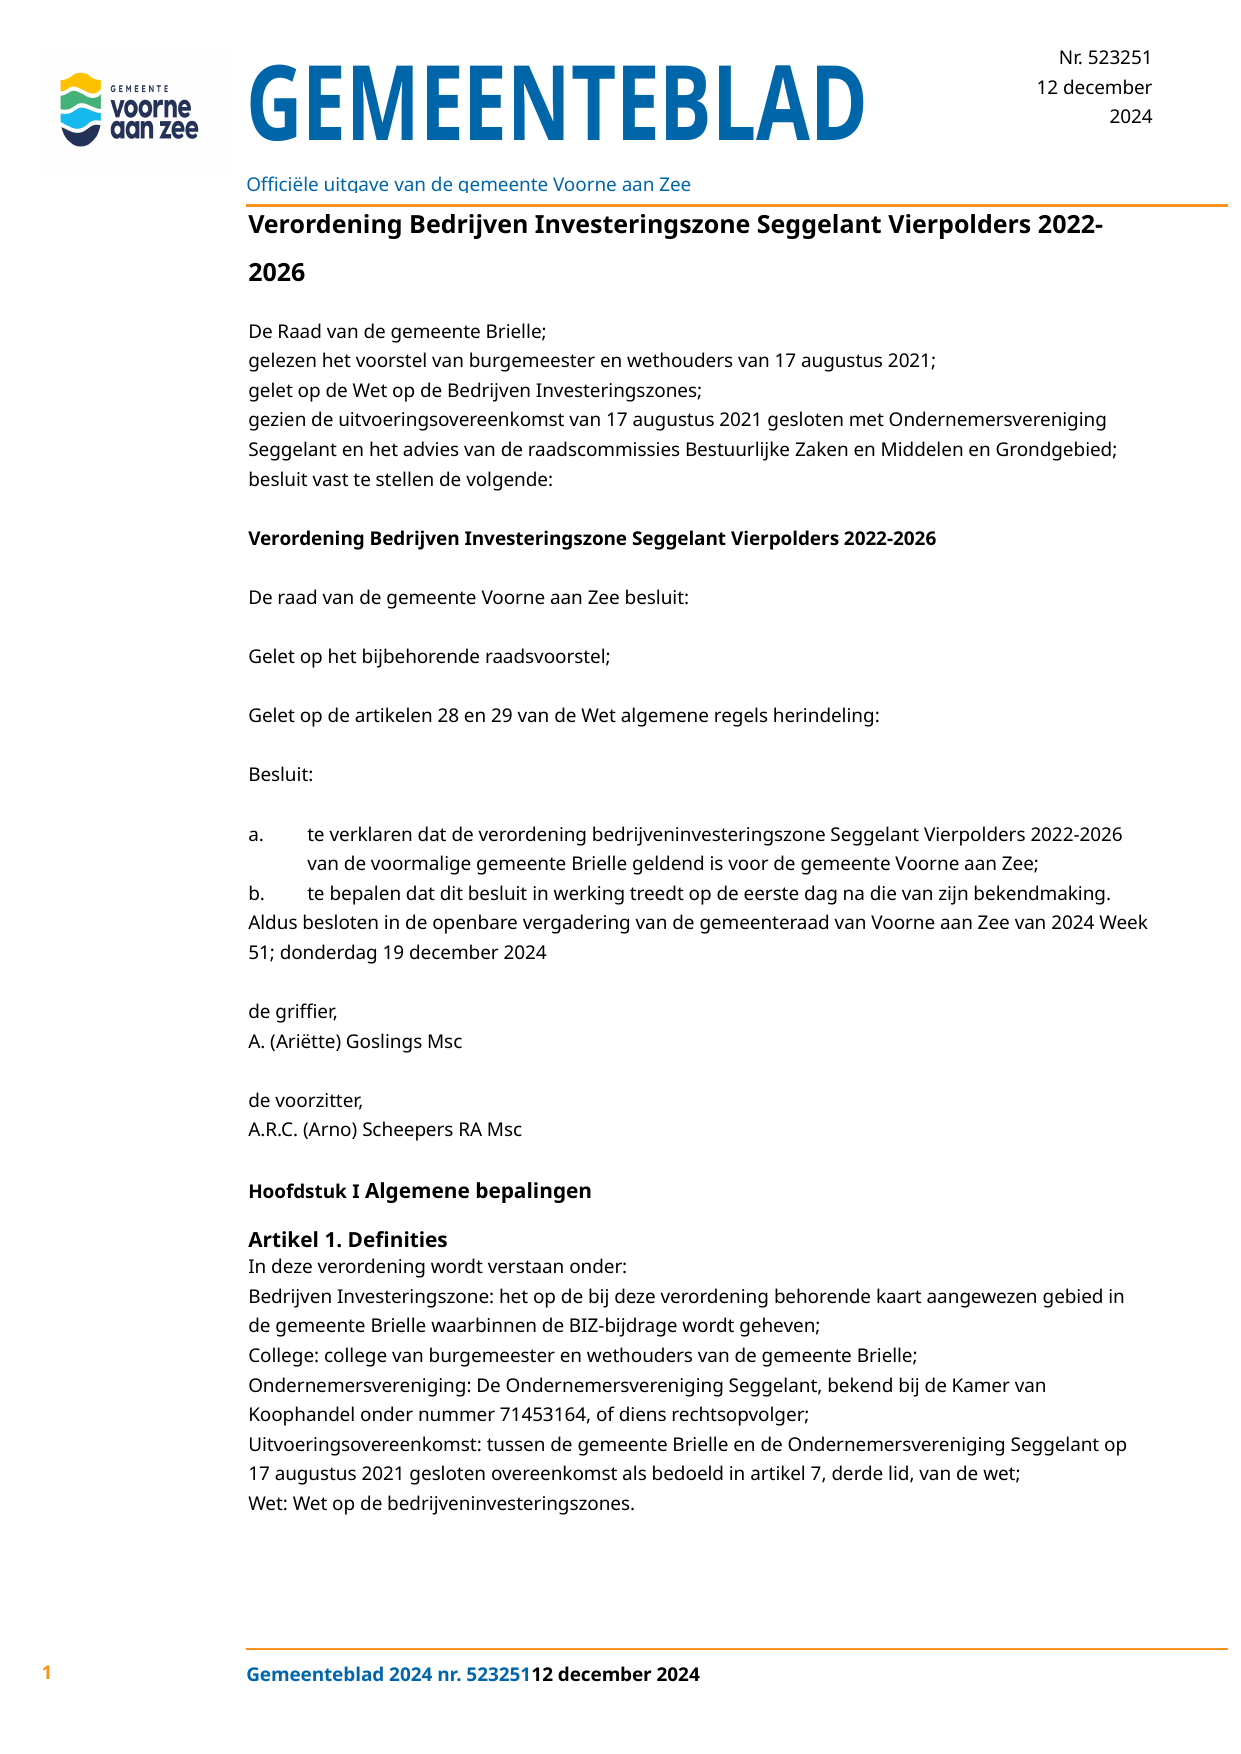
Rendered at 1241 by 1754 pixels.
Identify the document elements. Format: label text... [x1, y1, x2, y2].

list te bepalen dat dit besluit in werking treedt op de eerste dag na die van zijn bekendmaking. [248, 880, 1152, 906]
text gelet op de Wet op de Bedrijven Investeringszones; [248, 377, 1152, 403]
text De Raad van de gemeente Brielle; [248, 318, 1152, 344]
text Wet: Wet op de bedrijveninvesteringszones. [248, 1490, 1152, 1516]
text A.R.C. (Arno) Scheepers RA Msc [248, 1117, 1152, 1142]
text Artikel 1. Definities [248, 1225, 1152, 1253]
text Bedrijven Investeringszone: het op de bij deze verordening behorende kaart aangewezen gebied in de gemeente Brielle waarbinnen de BIZ-bijdrage wordt geheven; [248, 1283, 1152, 1338]
text de griffier, [248, 998, 1152, 1024]
text Gelet op het bijbehorende raadsvoorstel; [248, 643, 1152, 669]
text Aldus besloten in de openbare vergadering van de gemeenteraad van Voorne aan Zee van 2024 Week 51; donderdag 19 december 2024 [248, 909, 1152, 965]
text gezien de uitvoeringsovereenkomst van 17 augustus 2021 gesloten met Ondernemersvereniging Seggelant en het advies van de raadscommissies Bestuurlijke Zaken en Middelen en Grondgebied; [248, 407, 1152, 462]
text Uitvoeringsovereenkomst: tussen de gemeente Brielle en de Ondernemersvereniging Seggelant op 17 augustus 2021 gesloten overeenkomst als bedoeld in artikel 7, derde lid, van de wet; [248, 1431, 1152, 1486]
list te verklaren dat de verordening bedrijveninvesteringszone Seggelant Vierpolders 2022-2026 van de voormalige gemeente Brielle geldend is voor de gemeente Voorne aan Zee; [248, 821, 1152, 876]
text A. (Ariëtte) Goslings Msc [248, 1028, 1152, 1054]
picture [41, 47, 231, 172]
text De raad van de gemeente Voorne aan Zee besluit: [248, 584, 1152, 610]
text besluit vast te stellen de volgende: [248, 466, 1152, 492]
text gelezen het voorstel van burgemeester en wethouders van 17 augustus 2021; [248, 347, 1152, 373]
text Gelet op de artikelen 28 en 29 van de Wet algemene regels herindeling: [248, 702, 1152, 728]
text Verordening Bedrijven Investeringszone Seggelant Vierpolders 2022-2026 [248, 525, 1152, 551]
text Besluit: [248, 762, 1152, 787]
text Hoofdstuk I Algemene bepalingen [248, 1176, 1152, 1204]
text College: college van burgemeester en wethouders van de gemeente Brielle; [248, 1342, 1152, 1368]
text In deze verordening wordt verstaan onder: [248, 1253, 1152, 1279]
text de voorzitter, [248, 1087, 1152, 1113]
text Verordening Bedrijven Investeringszone Seggelant Vierpolders 2022-2026 [248, 207, 1152, 288]
text Ondernemersvereniging: De Ondernemersvereniging Seggelant, bekend bij de Kamer van Koophandel onder nummer 71453164, of diens rechtsopvolger; [248, 1372, 1152, 1427]
